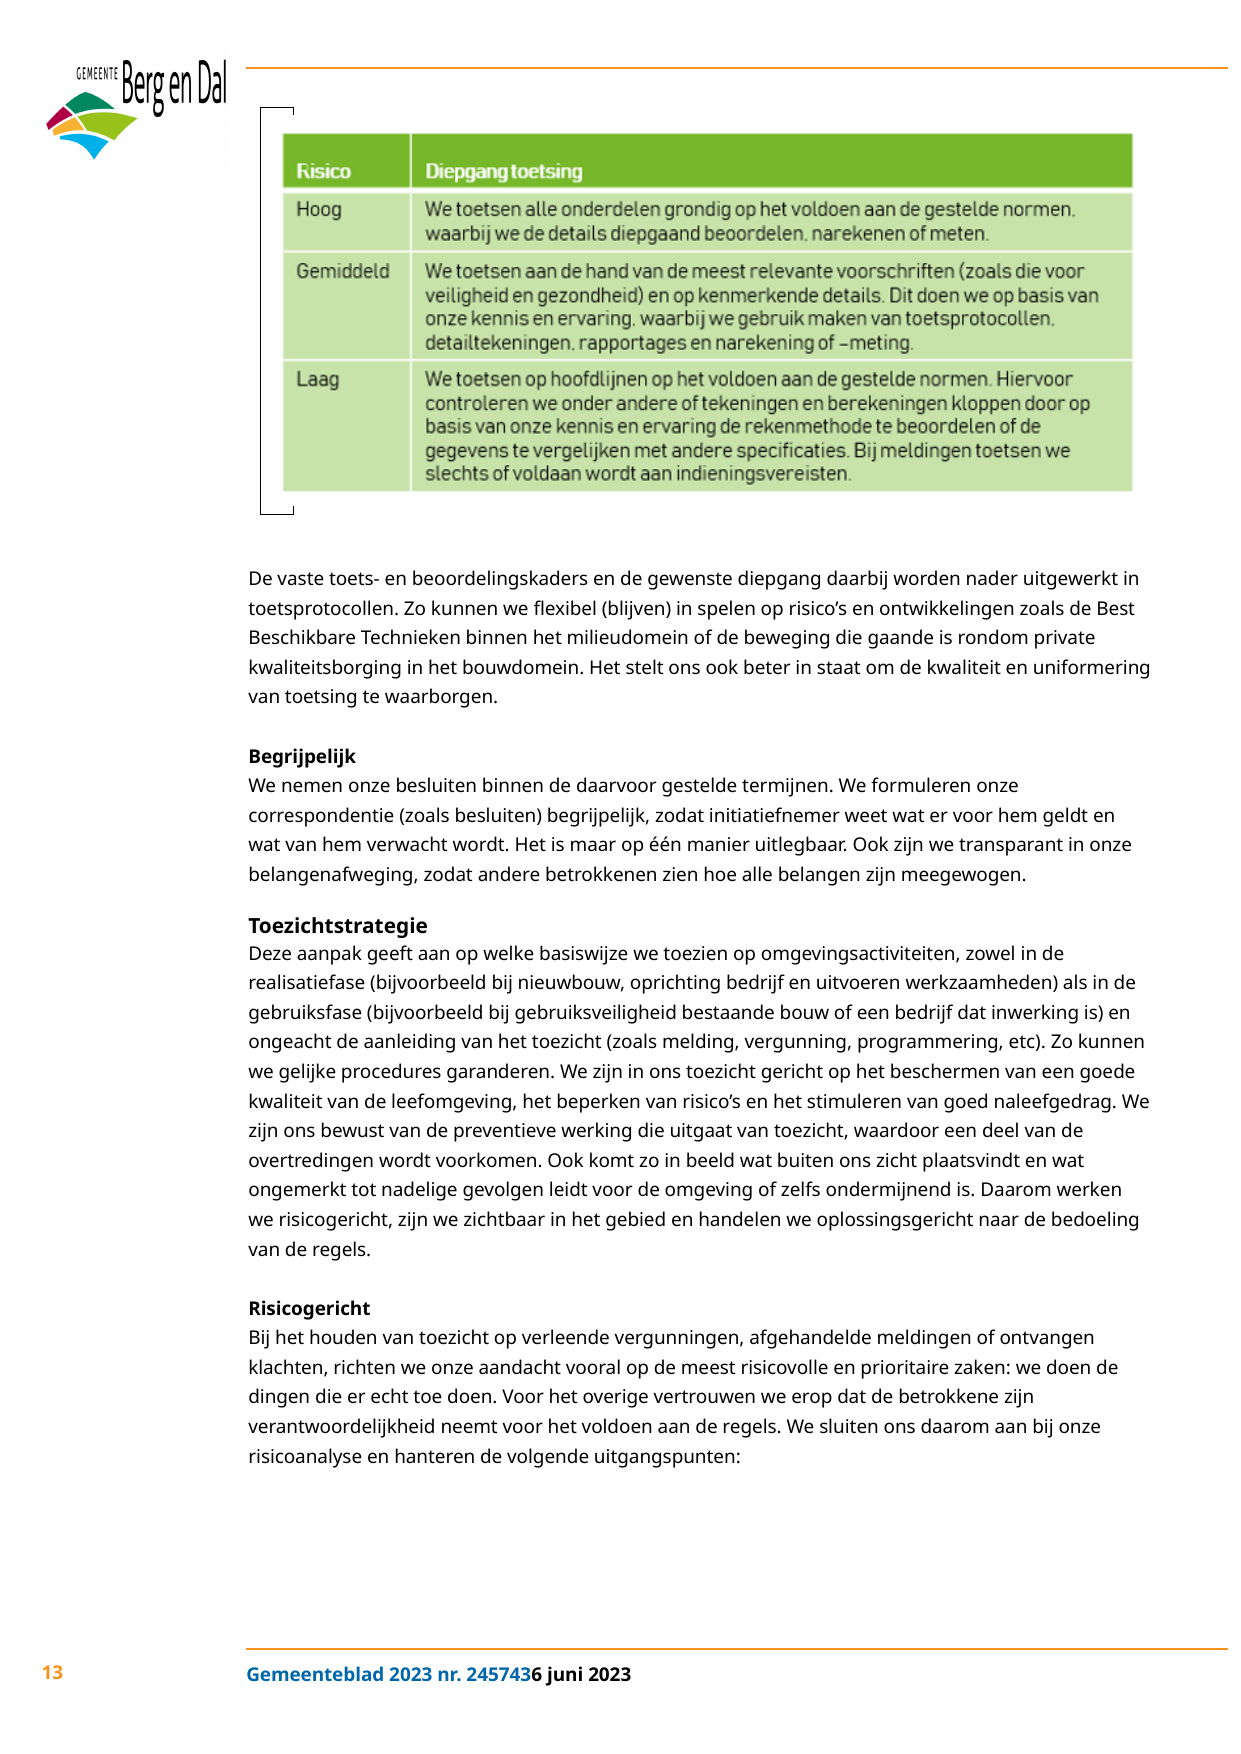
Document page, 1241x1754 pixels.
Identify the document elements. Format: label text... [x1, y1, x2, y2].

text Deze aanpak geeft aan op welke basiswijze we toezien op omgevingsactiviteiten, zowel in de realisatiefase (bijvoorbeeld bij nieuwbouw, oprichting bedrijf en uitvoeren werkzaamheden) als in de gebruiksfase (bijvoorbeeld bij gebruiksveiligheid bestaande bouw of een bedrijf dat inwerking is) en ongeacht de aanleiding van het toezicht (zoals melding, vergunning, programmering, etc). Zo kunnen we gelijke procedures garanderen. We zijn in ons toezicht gericht op het beschermen van een goede kwaliteit van de leefomgeving, het beperken van risico’s en het stimuleren van goed naleefgedrag. We zijn ons bewust van de preventieve werking die uitgaat van toezicht, waardoor een deel van de overtredingen wordt voorkomen. Ook komt zo in beeld wat buiten ons zicht plaatsvindt en wat ongemerkt tot nadelige gevolgen leidt voor de omgeving of zelfs ondermijnend is. Daarom werken we risicogericht, zijn we zichtbaar in het gebied en handelen we oplossingsgericht naar de bedoeling van de regels. [248, 940, 1152, 1262]
picture [268, 115, 1154, 506]
text Begrijpelijk [248, 743, 1152, 768]
text Toezichtstrategie [248, 912, 1152, 940]
text We nemen onze besluiten binnen de daarvoor gestelde termijnen. We formuleren onze correspondentie (zoals besluiten) begrijpelijk, zodat initiatiefnemer weet wat er voor hem geldt en wat van hem verwacht wordt. Het is maar op één manier uitlegbaar. Ook zijn we transparant in onze belangenafweging, zodat andere betrokkenen zien hoe alle belangen zijn meegewogen. [248, 772, 1152, 887]
text De vaste toets- en beoordelingskaders en de gewenste diepgang daarbij worden nader uitgewerkt in toetsprotocollen. Zo kunnen we flexibel (blijven) in spelen op risico’s en ontwikkelingen zoals de Best Beschikbare Technieken binnen het milieudomein of de beweging die gaande is rondom private kwaliteitsborging in het bouwdomein. Het stelt ons ook beter in staat om de kwaliteit en uniformering van toetsing te waarborgen. [248, 565, 1152, 709]
text Bij het houden van toezicht op verleende vergunningen, afgehandelde meldingen of ontvangen klachten, richten we onze aandacht vooral op de meest risicovolle en prioritaire zaken: we doen de dingen die er echt toe doen. Voor het overige vertrouwen we erop dat de betrokkene zijn verantwoordelijkheid neemt voor het voldoen aan de regels. We sluiten ons daarom aan bij onze risicoanalyse en hanteren de volgende uitgangspunten: [248, 1324, 1152, 1469]
picture [41, 47, 231, 172]
text Risicogericht [248, 1295, 1152, 1321]
